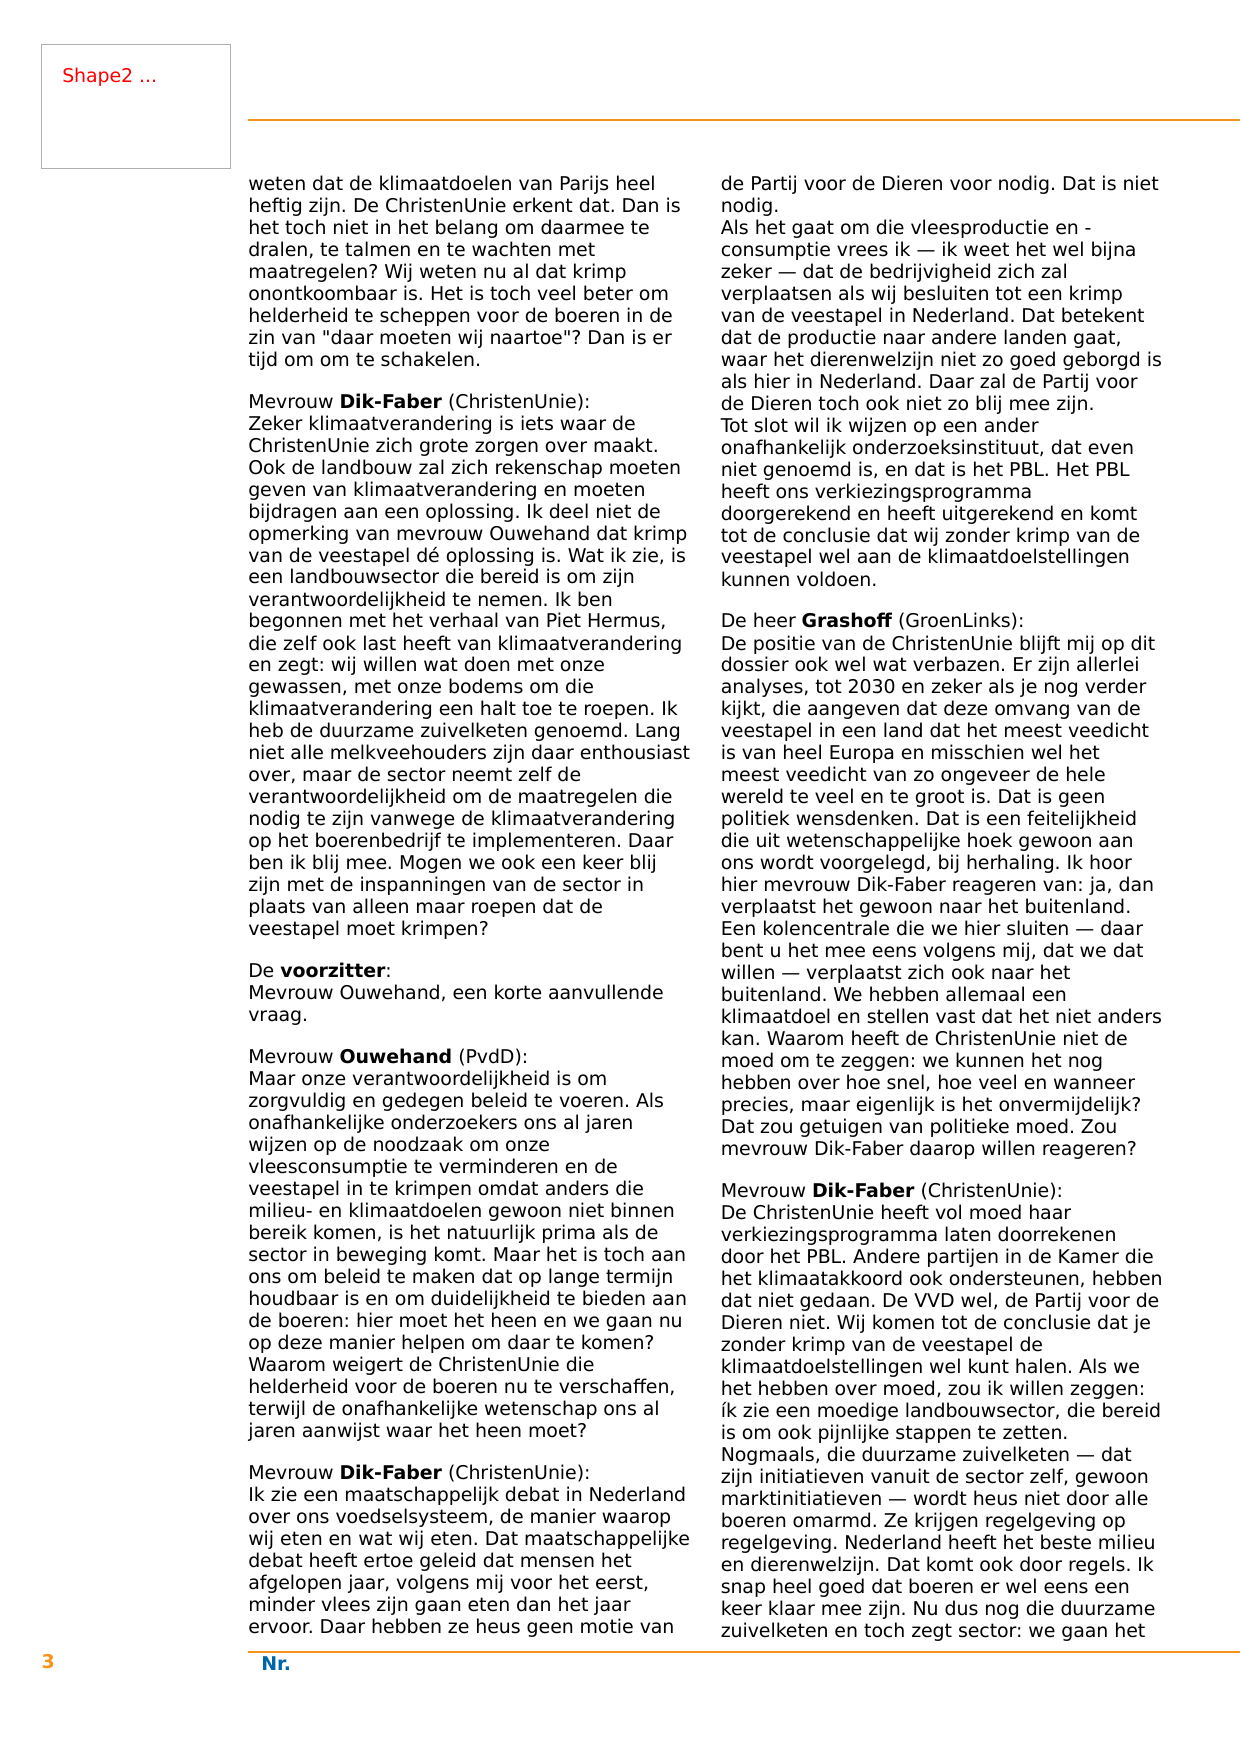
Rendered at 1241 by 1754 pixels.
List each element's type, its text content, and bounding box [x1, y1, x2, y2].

text Mevrouw Dik-Faber (ChristenUnie): [248, 1462, 691, 1484]
text De positie van de ChristenUnie blijft mij op dit dossier ook wel wat verbazen. Er zijn allerlei analyses, tot 2030 en zeker als je nog verder kijkt, die aangeven dat deze omvang van de veestapel in een land dat het meest veedicht is van heel Europa en misschien wel het meest veedicht van zo ongeveer de hele wereld te veel en te groot is. Dat is geen politiek wensdenken. Dat is een feitelijkheid die uit wetenschappelijke hoek gewoon aan ons wordt voorgelegd, bij herhaling. Ik hoor hier mevrouw Dik-Faber reageren van: ja, dan verplaatst het gewoon naar het buitenland. Een kolencentrale die we hier sluiten — daar bent u het mee eens volgens mij, dat we dat willen — verplaatst zich ook naar het buitenland. We hebben allemaal een klimaatdoel en stellen vast dat het niet anders kan. Waarom heeft de ChristenUnie niet de moed om te zeggen: we kunnen het nog hebben over hoe snel, hoe veel en wanneer precies, maar eigenlijk is het onvermijdelijk? Dat zou getuigen van politieke moed. Zou mevrouw Dik-Faber daarop willen reageren? [721, 632, 1163, 1160]
text de Partij voor de Dieren voor nodig. Dat is niet nodig. [721, 173, 1163, 217]
text De voorzitter: [248, 960, 691, 982]
text weten dat de klimaatdoelen van Parijs heel heftig zijn. De ChristenUnie erkent dat. Dan is het toch niet in het belang om daarmee te dralen, te talmen en te wachten met maatregelen? Wij weten nu al dat krimp onontkoombaar is. Het is toch veel beter om helderheid te scheppen voor de boeren in de zin van "daar moeten wij naartoe"? Dan is er tijd om om te schakelen. [248, 173, 691, 371]
text Maar onze verantwoordelijkheid is om zorgvuldig en gedegen beleid te voeren. Als onafhankelijke onderzoekers ons al jaren wijzen op de noodzaak om onze vleesconsumptie te verminderen en de veestapel in te krimpen omdat anders die milieu- en klimaatdoelen gewoon niet binnen bereik komen, is het natuurlijk prima als de sector in beweging komt. Maar het is toch aan ons om beleid te maken dat op lange termijn houdbaar is en om duidelijkheid te bieden aan de boeren: hier moet het heen en we gaan nu op deze manier helpen om daar te komen? Waarom weigert de ChristenUnie die helderheid voor de boeren nu te verschaffen, terwijl de onafhankelijke wetenschap ons al jaren aanwijst waar het heen moet? [248, 1068, 691, 1442]
text Zeker klimaatverandering is iets waar de ChristenUnie zich grote zorgen over maakt. Ook de landbouw zal zich rekenschap moeten geven van klimaatverandering en moeten bijdragen aan een oplossing. Ik deel niet de opmerking van mevrouw Ouwehand dat krimp van de veestapel dé oplossing is. Wat ik zie, is een landbouwsector die bereid is om zijn verantwoordelijkheid te nemen. Ik ben begonnen met het verhaal van Piet Hermus, die zelf ook last heeft van klimaatverandering en zegt: wij willen wat doen met onze gewassen, met onze bodems om die klimaatverandering een halt toe te roepen. Ik heb de duurzame zuivelketen genoemd. Lang niet alle melkveehouders zijn daar enthousiast over, maar de sector neemt zelf de verantwoordelijkheid om de maatregelen die nodig te zijn vanwege de klimaatverandering op het boerenbedrijf te implementeren. Daar ben ik blij mee. Mogen we ook een keer blij zijn met de inspanningen van de sector in plaats van alleen maar roepen dat de veestapel moet krimpen? [248, 413, 691, 940]
text De ChristenUnie heeft vol moed haar verkiezingsprogramma laten doorrekenen door het PBL. Andere partijen in de Kamer die het klimaatakkoord ook ondersteunen, hebben dat niet gedaan. De VVD wel, de Partij voor de Dieren niet. Wij komen tot de conclusie dat je zonder krimp van de veestapel de klimaatdoelstellingen wel kunt halen. Als we het hebben over moed, zou ik willen zeggen: ík zie een moedige landbouwsector, die bereid is om ook pijnlijke stappen te zetten. Nogmaals, die duurzame zuivelketen — dat zijn initiatieven vanuit de sector zelf, gewoon marktinitiatieven — wordt heus niet door alle boeren omarmd. Ze krijgen regelgeving op regelgeving. Nederland heeft het beste milieu en dierenwelzijn. Dat komt ook door regels. Ik snap heel goed dat boeren er wel eens een keer klaar mee zijn. Nu dus nog die duurzame zuivelketen en toch zegt sector: we gaan het [721, 1202, 1163, 1641]
text Tot slot wil ik wijzen op een ander onafhankelijk onderzoeksinstituut, dat even niet genoemd is, en dat is het PBL. Het PBL heeft ons verkiezingsprogramma doorgerekend en heeft uitgerekend en komt tot de conclusie dat wij zonder krimp van de veestapel wel aan de klimaatdoelstellingen kunnen voldoen. [721, 414, 1163, 590]
text Mevrouw Dik-Faber (ChristenUnie): [248, 391, 691, 413]
text Ik zie een maatschappelijk debat in Nederland over ons voedselsysteem, de manier waarop wij eten en wat wij eten. Dat maatschappelijke debat heeft ertoe geleid dat mensen het afgelopen jaar, volgens mij voor het eerst, minder vlees zijn gaan eten dan het jaar ervoor. Daar hebben ze heus geen motie van [248, 1484, 691, 1637]
text Mevrouw Dik-Faber (ChristenUnie): [721, 1180, 1163, 1202]
text Mevrouw Ouwehand, een korte aanvullende vraag. [248, 982, 691, 1026]
text Mevrouw Ouwehand (PvdD): [248, 1046, 691, 1068]
text De heer Grashoff (GroenLinks): [721, 610, 1163, 632]
text Als het gaat om die vleesproductie en -consumptie vrees ik — ik weet het wel bijna zeker — dat de bedrijvigheid zich zal verplaatsen als wij besluiten tot een krimp van de veestapel in Nederland. Dat betekent dat de productie naar andere landen gaat, waar het dierenwelzijn niet zo goed geborgd is als hier in Nederland. Daar zal de Partij voor de Dieren toch ook niet zo blij mee zijn. [721, 217, 1163, 414]
